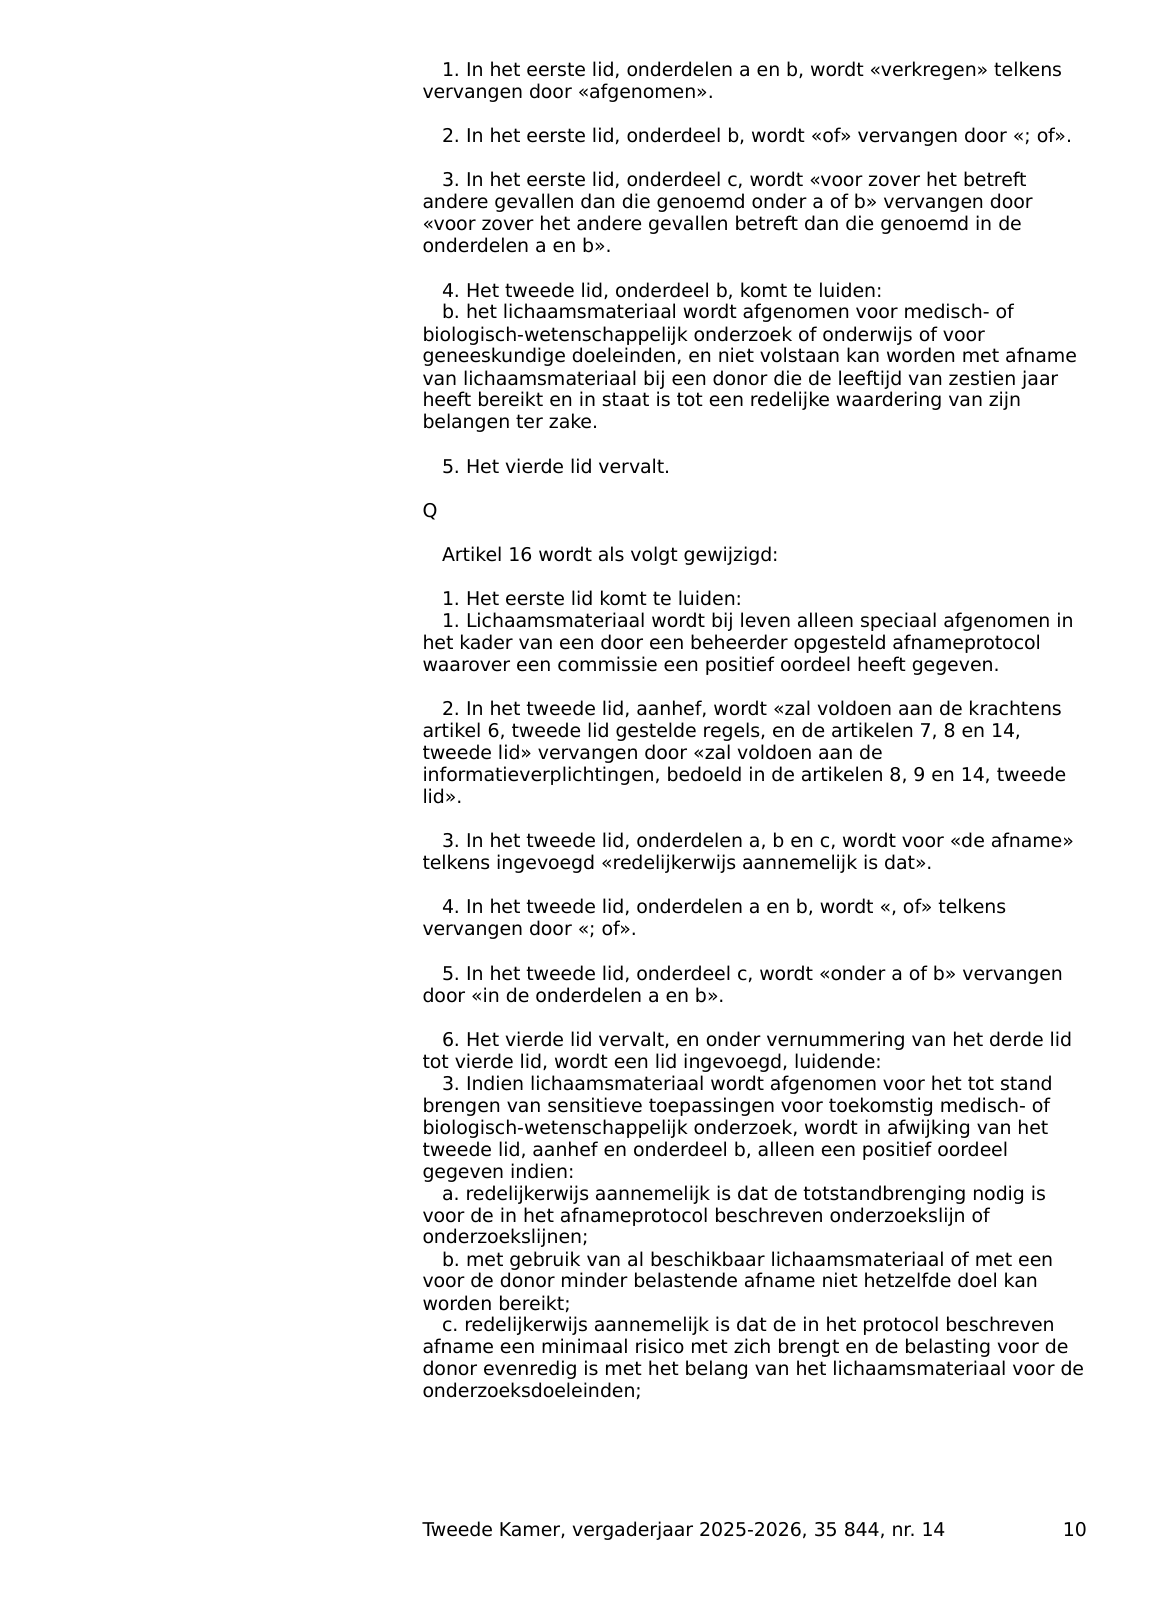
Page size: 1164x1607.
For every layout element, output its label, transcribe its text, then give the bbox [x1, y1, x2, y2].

text 3. Indien lichaamsmateriaal wordt afgenomen voor het tot stand brengen van sensitieve toepassingen voor toekomstig medisch- of biologisch-wetenschappelijk onderzoek, wordt in afwijking van het tweede lid, aanhef en onderdeel b, alleen een positief oordeel gegeven indien: [422, 1073, 1087, 1182]
text 2. In het tweede lid, aanhef, wordt «zal voldoen aan de krachtens artikel 6, tweede lid gestelde regels, en de artikelen 7, 8 en 14, tweede lid» vervangen door «zal voldoen aan de informatieverplichtingen, bedoeld in de artikelen 8, 9 en 14, tweede lid». [422, 698, 1087, 808]
text 5. Het vierde lid vervalt. [422, 456, 1087, 477]
text 6. Het vierde lid vervalt, en onder vernummering van het derde lid tot vierde lid, wordt een lid ingevoegd, luidende: [422, 1029, 1087, 1073]
text Artikel 16 wordt als volgt gewijzigd: [422, 544, 1087, 566]
subtitle Q [422, 500, 1087, 522]
text a. redelijkerwijs aannemelijk is dat de totstandbrenging nodig is voor de in het afnameprotocol beschreven onderzoekslijn of onderzoekslijnen; [422, 1182, 1087, 1248]
text 5. In het tweede lid, onderdeel c, wordt «onder a of b» vervangen door «in de onderdelen a en b». [422, 962, 1087, 1006]
text 4. In het tweede lid, onderdelen a en b, wordt «, of» telkens vervangen door «; of». [422, 896, 1087, 940]
text 3. In het eerste lid, onderdeel c, wordt «voor zover het betreft andere gevallen dan die genoemd onder a of b» vervangen door «voor zover het andere gevallen betreft dan die genoemd in de onderdelen a en b». [422, 169, 1087, 257]
text 4. Het tweede lid, onderdeel b, komt te luiden: [422, 279, 1087, 301]
text 3. In het tweede lid, onderdelen a, b en c, wordt voor «de afname» telkens ingevoegd «redelijkerwijs aannemelijk is dat». [422, 830, 1087, 874]
text c. redelijkerwijs aannemelijk is dat de in het protocol beschreven afname een minimaal risico met zich brengt en de belasting voor de donor evenredig is met het belang van het lichaamsmateriaal voor de onderzoeksdoeleinden; [422, 1314, 1087, 1402]
text 1. In het eerste lid, onderdelen a en b, wordt «verkregen» telkens vervangen door «afgenomen». [422, 59, 1087, 103]
text 1. Lichaamsmateriaal wordt bij leven alleen speciaal afgenomen in het kader van een door een beheerder opgesteld afnameprotocol waarover een commissie een positief oordeel heeft gegeven. [422, 610, 1087, 676]
text b. het lichaamsmateriaal wordt afgenomen voor medisch- of biologisch-wetenschappelijk onderzoek of onderwijs of voor geneeskundige doeleinden, en niet volstaan kan worden met afname van lichaamsmateriaal bij een donor die de leeftijd van zestien jaar heeft bereikt en in staat is tot een redelijke waardering van zijn belangen ter zake. [422, 301, 1087, 433]
text 1. Het eerste lid komt te luiden: [422, 588, 1087, 610]
text b. met gebruik van al beschikbaar lichaamsmateriaal of met een voor de donor minder belastende afname niet hetzelfde doel kan worden bereikt; [422, 1248, 1087, 1314]
text 2. In het eerste lid, onderdeel b, wordt «of» vervangen door «; of». [422, 125, 1087, 147]
